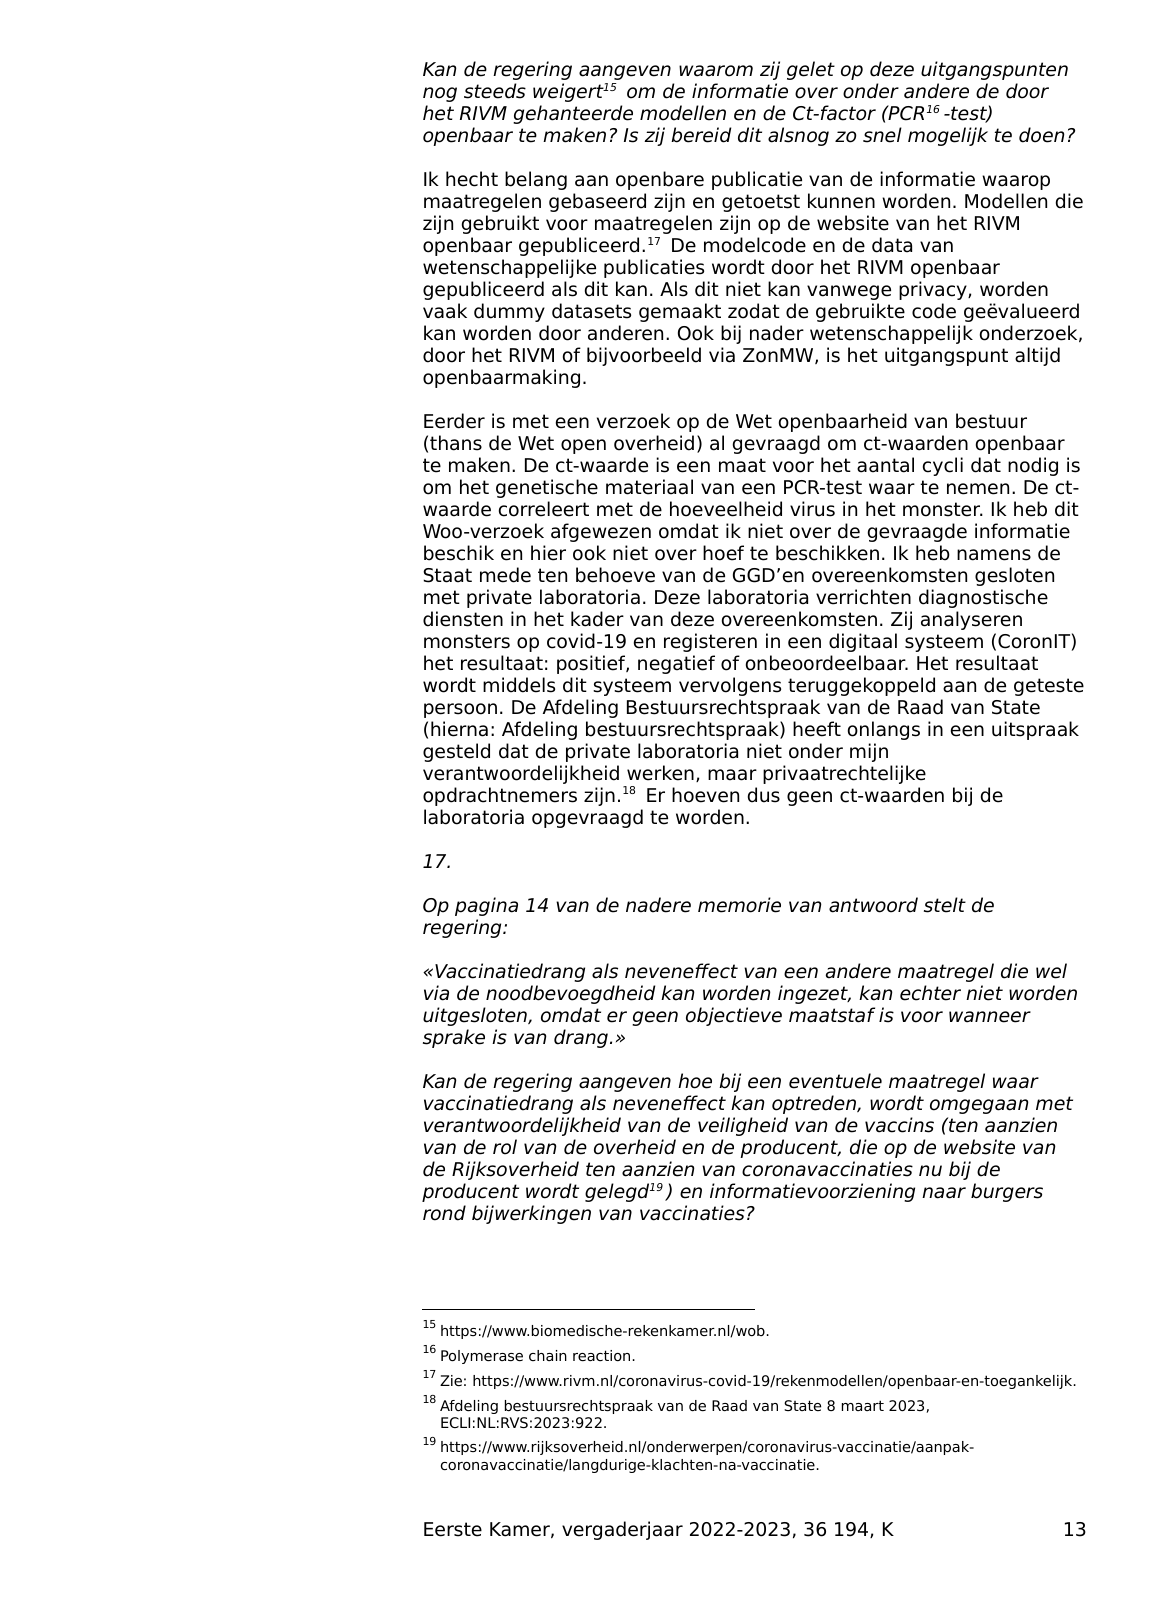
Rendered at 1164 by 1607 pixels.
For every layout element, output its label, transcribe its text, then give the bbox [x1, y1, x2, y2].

text Polymerase chain reaction. [422, 1343, 1087, 1366]
text Kan de regering aangeven waarom zij gelet op deze uitgangspunten nog steeds weigert om de informatie over onder andere de door het RIVM gehanteerde modellen en de Ct-factor (PCR-test) openbaar te maken? Is zij bereid dit alsnog zo snel mogelijk te doen? [422, 59, 1087, 147]
text Zie: https://www.rivm.nl/coronavirus-covid-19/rekenmodellen/openbaar-en-toegankelijk. [422, 1368, 1087, 1391]
text «Vaccinatiedrang als neveneffect van een andere maatregel die wel via de noodbevoegdheid kan worden ingezet, kan echter niet worden uitgesloten, omdat er geen objectieve maatstaf is voor wanneer sprake is van drang.» [422, 961, 1087, 1049]
text Afdeling bestuursrechtspraak van de Raad van State 8 maart 2023, ECLI:NL:RVS:2023:922. [422, 1393, 1087, 1432]
subtitle 17. [422, 851, 1087, 873]
text https://www.biomedische-rekenkamer.nl/wob. [422, 1318, 1087, 1341]
text Ik hecht belang aan openbare publicatie van de informatie waarop maatregelen gebaseerd zijn en getoetst kunnen worden. Modellen die zijn gebruikt voor maatregelen zijn op de website van het RIVM openbaar gepubliceerd. De modelcode en de data van wetenschappelijke publicaties wordt door het RIVM openbaar gepubliceerd als dit kan. Als dit niet kan vanwege privacy, worden vaak dummy datasets gemaakt zodat de gebruikte code geëvalueerd kan worden door anderen. Ook bij nader wetenschappelijk onderzoek, door het RIVM of bijvoorbeeld via ZonMW, is het uitgangspunt altijd openbaarmaking. [422, 169, 1087, 389]
text https://www.rijksoverheid.nl/onderwerpen/coronavirus-vaccinatie/aanpak-coronavaccinatie/langdurige-klachten-na-vaccinatie. [422, 1435, 1087, 1474]
text Eerder is met een verzoek op de Wet openbaarheid van bestuur (thans de Wet open overheid) al gevraagd om ct-waarden openbaar te maken. De ct-waarde is een maat voor het aantal cycli dat nodig is om het genetische materiaal van een PCR-test waar te nemen. De ct-waarde correleert met de hoeveelheid virus in het monster. Ik heb dit Woo-verzoek afgewezen omdat ik niet over de gevraagde informatie beschik en hier ook niet over hoef te beschikken. Ik heb namens de Staat mede ten behoeve van de GGD’en overeenkomsten gesloten met private laboratoria. Deze laboratoria verrichten diagnostische diensten in het kader van deze overeenkomsten. Zij analyseren monsters op covid-19 en registeren in een digitaal systeem (CoronIT) het resultaat: positief, negatief of onbeoordeelbaar. Het resultaat wordt middels dit systeem vervolgens teruggekoppeld aan de geteste persoon. De Afdeling Bestuursrechtspraak van de Raad van State (hierna: Afdeling bestuursrechtspraak) heeft onlangs in een uitspraak gesteld dat de private laboratoria niet onder mijn verantwoordelijkheid werken, maar privaatrechtelijke opdrachtnemers zijn. Er hoeven dus geen ct-waarden bij de laboratoria opgevraagd te worden. [422, 411, 1087, 829]
text Op pagina 14 van de nadere memorie van antwoord stelt de regering: [422, 895, 1087, 939]
text Kan de regering aangeven hoe bij een eventuele maatregel waar vaccinatiedrang als neveneffect kan optreden, wordt omgegaan met verantwoordelijkheid van de veiligheid van de vaccins (ten aanzien van de rol van de overheid en de producent, die op de website van de Rijksoverheid ten aanzien van coronavaccinaties nu bij de producent wordt gelegd) en informatievoorziening naar burgers rond bijwerkingen van vaccinaties? [422, 1071, 1087, 1225]
